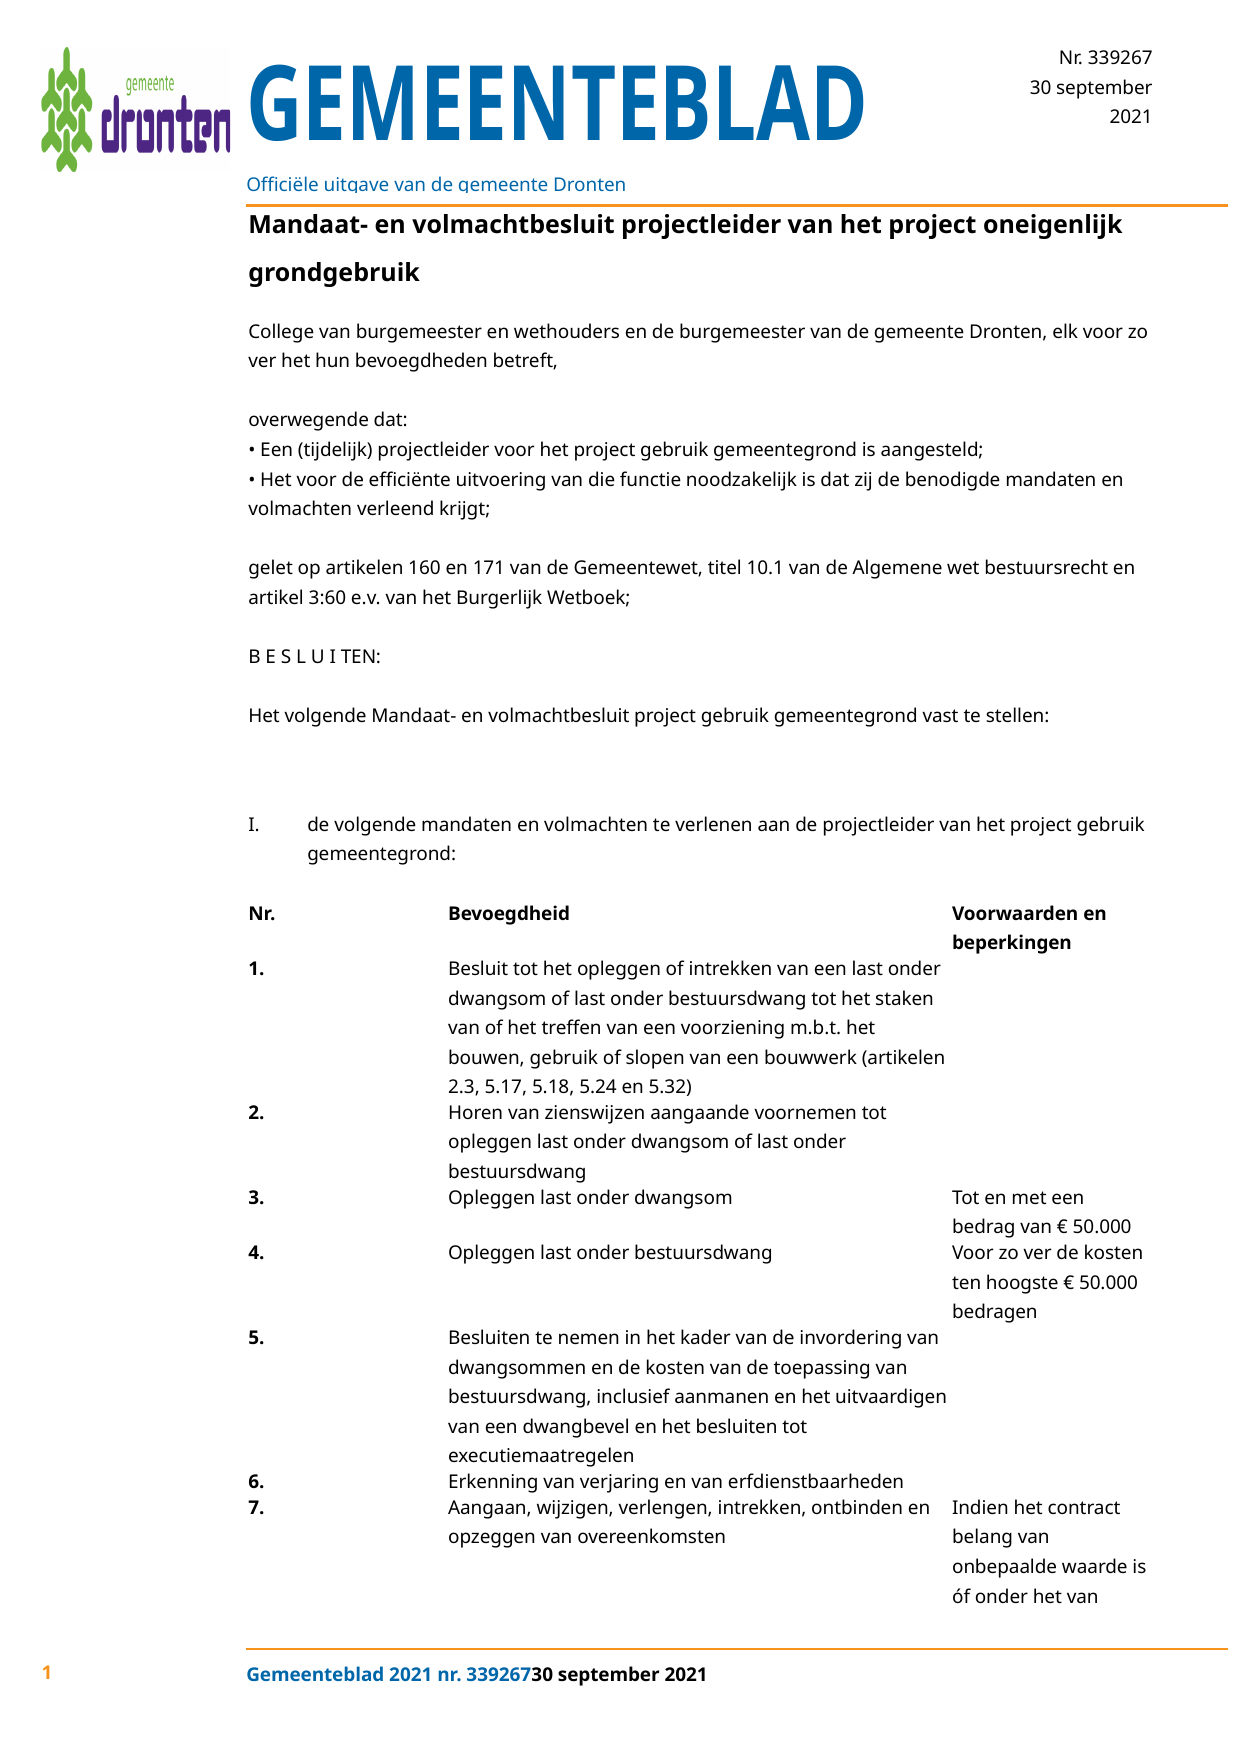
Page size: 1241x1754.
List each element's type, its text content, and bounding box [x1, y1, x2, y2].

table_cell Horen van zienswijzen aangaande voornemen tot opleggen last onder dwangsom of last onder bestuursdwang [448, 1099, 952, 1184]
table_cell 5. [248, 1324, 448, 1468]
table_cell Tot en met een bedrag van € 50.000 [952, 1184, 1152, 1239]
table_cell 4. [248, 1239, 448, 1324]
table_cell [952, 1099, 1152, 1184]
table_cell Erkenning van verjaring en van erfdienstbaarheden [448, 1468, 952, 1494]
text gelet op artikelen 160 en 171 van de Gemeentewet, titel 10.1 van de Algemene wet bestuursrecht en artikel 3:60 e.v. van het Burgerlijk Wetboek; [248, 554, 1152, 610]
list de volgende mandaten en volmachten te verlenen aan de projectleider van het project gebruik gemeentegrond: [248, 811, 1152, 866]
table_header Bevoegdheid [448, 900, 952, 955]
table_cell [952, 1324, 1152, 1468]
text overwegende dat: [248, 407, 1152, 432]
table_cell 3. [248, 1184, 448, 1239]
table_cell 6. [248, 1468, 448, 1494]
text B E S L U I TEN: [248, 643, 1152, 669]
table_cell Opleggen last onder dwangsom [448, 1184, 952, 1239]
table_cell Besluit tot het opleggen of intrekken van een last onder dwangsom of last onder bestuursdwang tot het staken van of het treffen van een voorziening m.b.t. het bouwen, gebruik of slopen van een bouwwerk (artikelen 2.3, 5.17, 5.18, 5.24 en 5.32) [448, 955, 952, 1099]
text College van burgemeester en wethouders en de burgemeester van de gemeente Dronten, elk voor zo ver het hun bevoegdheden betreft, [248, 318, 1152, 373]
text Het volgende Mandaat- en volmachtbesluit project gebruik gemeentegrond vast te stellen: [248, 702, 1152, 728]
picture [41, 47, 231, 172]
table_cell Besluiten te nemen in het kader van de invordering van dwangsommen en de kosten van de toepassing van bestuursdwang, inclusief aanmanen en het uitvaardigen van een dwangbevel en het besluiten tot executiemaatregelen [448, 1324, 952, 1468]
table_cell 2. [248, 1099, 448, 1184]
text • Het voor de efficiënte uitvoering van die functie noodzakelijk is dat zij de benodigde mandaten en volmachten verleend krijgt; [248, 466, 1152, 521]
table_cell Opleggen last onder bestuursdwang [448, 1239, 952, 1324]
text • Een (tijdelijk) projectleider voor het project gebruik gemeentegrond is aangesteld; [248, 436, 1152, 462]
table_cell 7. [248, 1494, 448, 1608]
table_header Nr. [248, 900, 448, 955]
table_cell 1. [248, 955, 448, 1099]
table_cell Aangaan, wijzigen, verlengen, intrekken, ontbinden en opzeggen van overeenkomsten [448, 1494, 952, 1608]
table_cell Voor zo ver de kosten ten hoogste € 50.000 bedragen [952, 1239, 1152, 1324]
table_cell [952, 1468, 1152, 1494]
table_header Voorwaarden en beperkingen [952, 900, 1152, 955]
text Mandaat- en volmachtbesluit projectleider van het project oneigenlijk grondgebruik [248, 207, 1152, 288]
table_cell Indien het contract belang van onbepaalde waarde is óf onder het van [952, 1494, 1152, 1608]
table_cell [952, 955, 1152, 1099]
